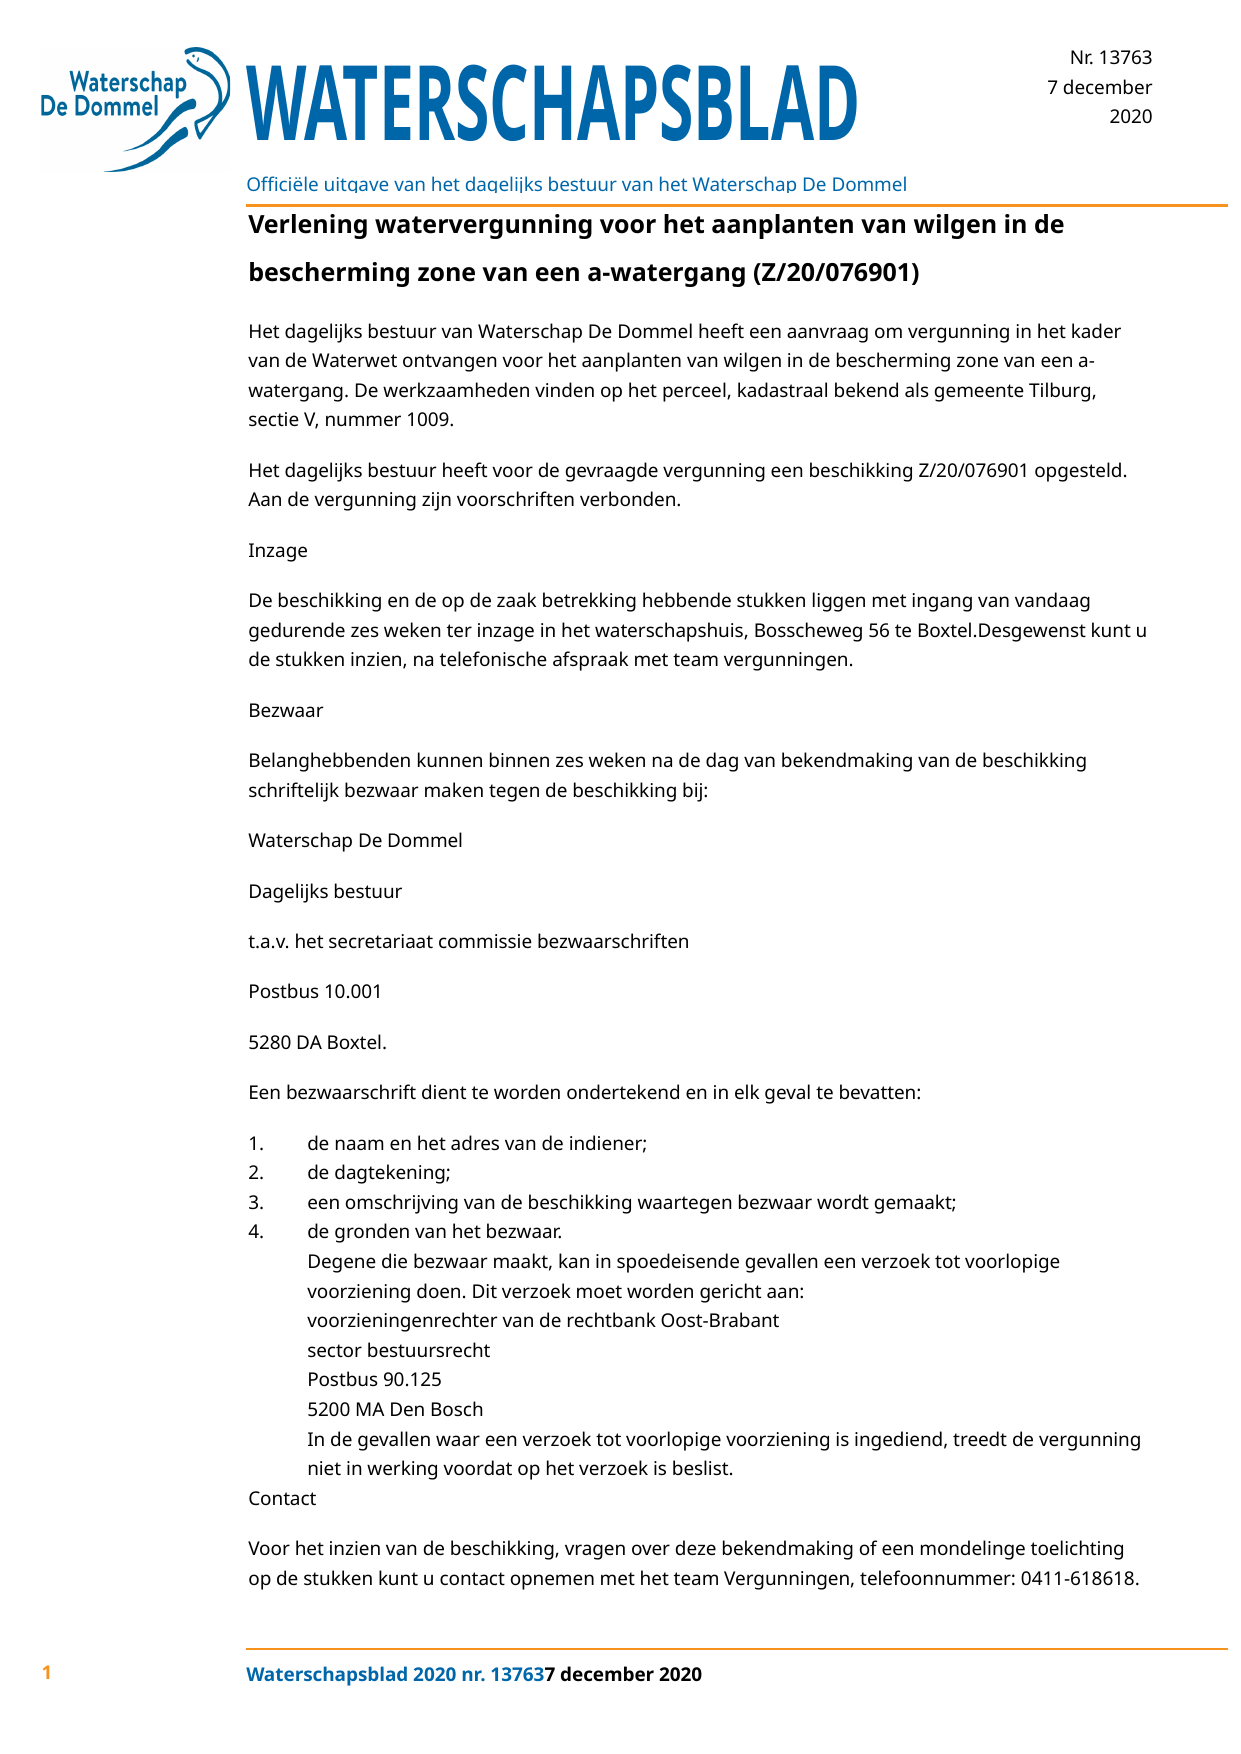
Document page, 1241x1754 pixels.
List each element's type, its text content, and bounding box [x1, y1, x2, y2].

list voorzieningenrechter van de rechtbank Oost-Brabant [248, 1307, 1152, 1333]
list 5200 MA Den Bosch [248, 1396, 1152, 1422]
text Het dagelijks bestuur van Waterschap De Dommel heeft een aanvraag om vergunning in het kader van de Waterwet ontvangen voor het aanplanten van wilgen in de bescherming zone van een a-watergang. De werkzaamheden vinden op het perceel, kadastraal bekend als gemeente Tilburg, sectie V, nummer 1009. [248, 318, 1152, 432]
text Waterschap De Dommel [248, 827, 1152, 853]
list de naam en het adres van de indiener; [248, 1130, 1152, 1156]
list Degene die bezwaar maakt, kan in spoedeisende gevallen een verzoek tot voorlopige voorziening doen. Dit verzoek moet worden gericht aan: [248, 1248, 1152, 1304]
text Inzage [248, 537, 1152, 563]
text Dagelijks bestuur [248, 878, 1152, 904]
list Postbus 90.125 [248, 1367, 1152, 1392]
picture [41, 47, 231, 172]
text Belanghebbenden kunnen binnen zes weken na de dag van bekendmaking van de beschikking schriftelijk bezwaar maken tegen de beschikking bij: [248, 747, 1152, 803]
text Bezwaar [248, 697, 1152, 723]
list sector bestuursrecht [248, 1337, 1152, 1363]
picture [204, 47, 231, 76]
text 5280 DA Boxtel. [248, 1029, 1152, 1055]
picture [45, 99, 51, 111]
text Verlening watervergunning voor het aanplanten van wilgen in de bescherming zone van een a-watergang (Z/20/076901) [248, 207, 1152, 288]
text t.a.v. het secretariaat commissie bezwaarschriften [248, 928, 1152, 954]
text Contact [248, 1485, 1152, 1511]
text Postbus 10.001 [248, 979, 1152, 1004]
list een omschrijving van de beschikking waartegen bezwaar wordt gemaakt; [248, 1189, 1152, 1215]
list In de gevallen waar een verzoek tot voorlopige voorziening is ingediend, treedt de vergunning niet in werking voordat op het verzoek is beslist. [248, 1426, 1152, 1481]
text Voor het inzien van de beschikking, vragen over deze bekendmaking of een mondelinge toelichting op de stukken kunt u contact opnemen met het team Vergunningen, telefoonnummer: 0411-618618. [248, 1535, 1152, 1591]
list de dagtekening; [248, 1159, 1152, 1185]
picture [198, 118, 210, 131]
text Het dagelijks bestuur heeft voor de gevraagde vergunning een beschikking Z/20/076901 opgesteld. Aan de vergunning zijn voorschriften verbonden. [248, 457, 1152, 512]
list de gronden van het bezwaar. [248, 1219, 1152, 1244]
text Een bezwaarschrift dient te worden ondertekend en in elk geval te bevatten: [248, 1079, 1152, 1105]
text De beschikking en de op de zaak betrekking hebbende stukken liggen met ingang van vandaag gedurende zes weken ter inzage in het waterschapshuis, Bosscheweg 56 te Boxtel.Desgewenst kunt u de stukken inzien, na telefonische afspraak met team vergunningen. [248, 587, 1152, 672]
